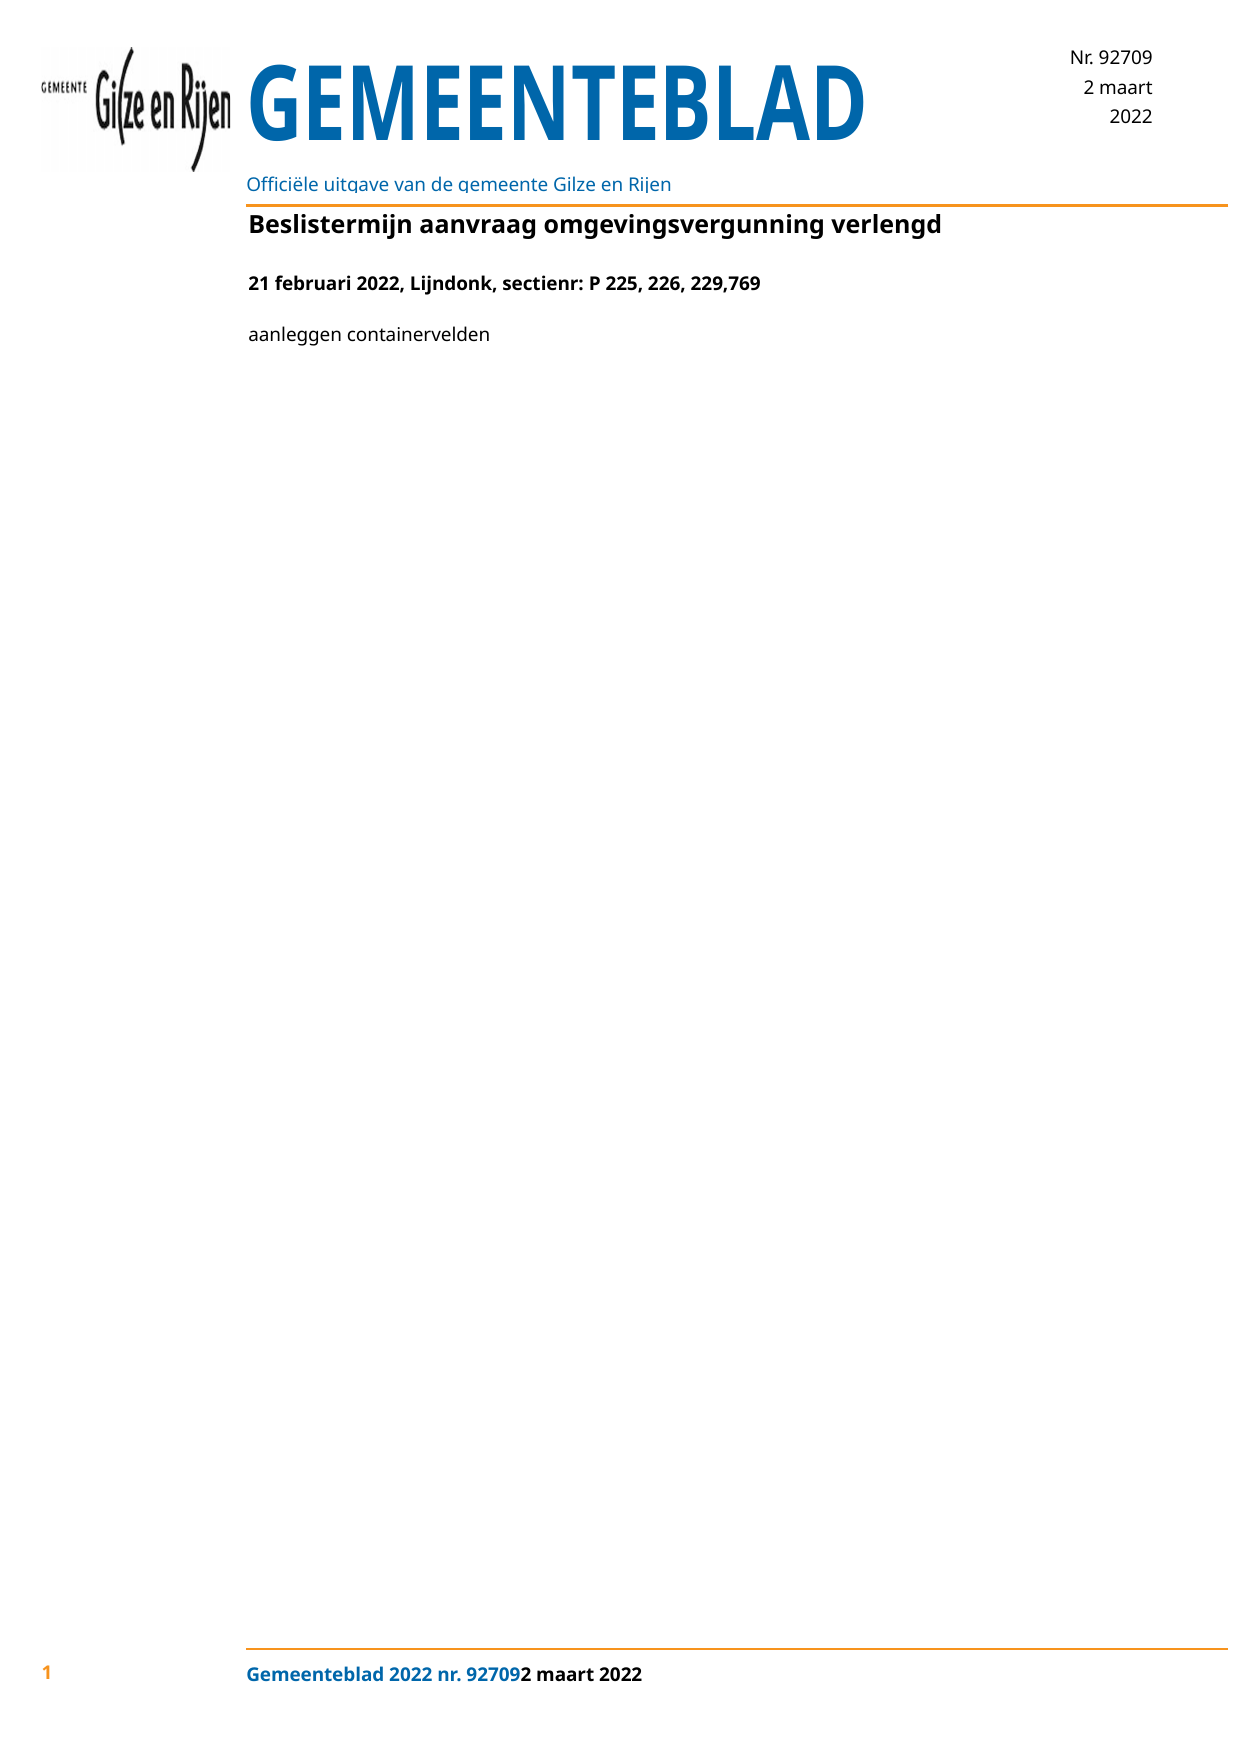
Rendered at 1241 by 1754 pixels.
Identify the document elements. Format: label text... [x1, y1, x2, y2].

picture [41, 47, 231, 172]
text aanleggen containervelden [248, 321, 1152, 346]
text 21 februari 2022, Lijndonk, sectienr: P 225, 226, 229,769 [248, 270, 1152, 296]
text Beslistermijn aanvraag omgevingsvergunning verlengd [248, 207, 1152, 241]
